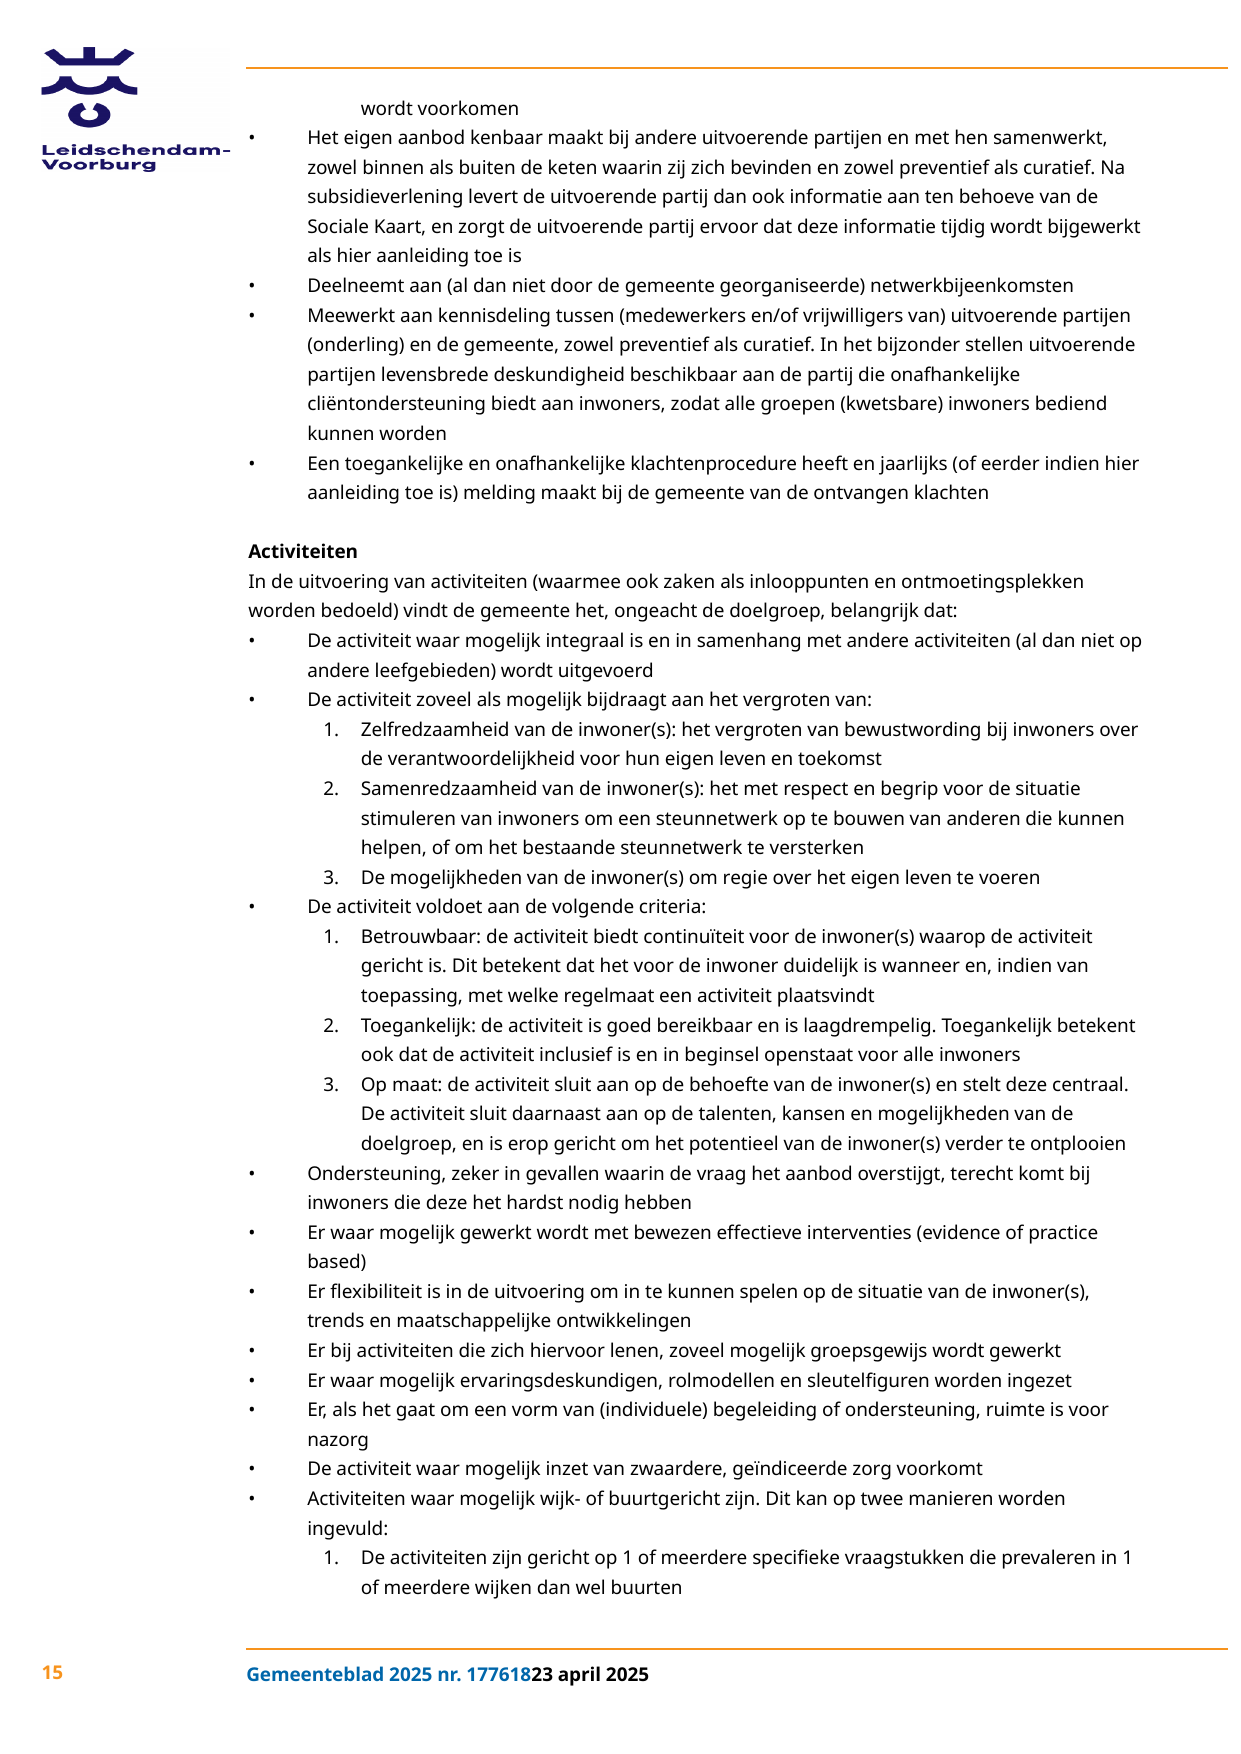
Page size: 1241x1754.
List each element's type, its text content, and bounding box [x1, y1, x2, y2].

list Een toegankelijke en onafhankelijke klachtenprocedure heeft en jaarlijks (of eerder indien hier aanleiding toe is) melding maakt bij de gemeente van de ontvangen klachten [248, 450, 1152, 505]
list De activiteit waar mogelijk inzet van zwaardere, geïndiceerde zorg voorkomt [248, 1456, 1152, 1481]
list Activiteiten waar mogelijk wijk- of buurtgericht zijn. Dit kan op twee manieren worden ingevuld: [248, 1485, 1152, 1541]
list Op maat: de activiteit sluit aan op de behoefte van de inwoner(s) en stelt deze centraal. De activiteit sluit daarnaast aan op de talenten, kansen en mogelijkheden van de doelgroep, en is erop gericht om het potentieel van de inwoner(s) verder te ontplooien [323, 1071, 1152, 1156]
list Toegankelijk: de activiteit is goed bereikbaar en is laagdrempelig. Toegankelijk betekent ook dat de activiteit inclusief is en in beginsel openstaat voor alle inwoners [323, 1012, 1152, 1067]
list Er waar mogelijk ervaringsdeskundigen, rolmodellen en sleutelfiguren worden ingezet [248, 1367, 1152, 1393]
list Er waar mogelijk gewerkt wordt met bewezen effectieve interventies (evidence of practice based) [248, 1219, 1152, 1274]
list De activiteit zoveel als mogelijk bijdraagt aan het vergroten van: [248, 686, 1152, 712]
list De activiteiten zijn gericht op 1 of meerdere specifieke vraagstukken die prevaleren in 1 of meerdere wijken dan wel buurten [323, 1544, 1152, 1600]
list De activiteit waar mogelijk integraal is en in samenhang met andere activiteiten (al dan niet op andere leefgebieden) wordt uitgevoerd [248, 627, 1152, 683]
list Er, als het gaat om een vorm van (individuele) begeleiding of ondersteuning, ruimte is voor nazorg [248, 1396, 1152, 1452]
list De activiteit voldoet aan de volgende criteria: [248, 893, 1152, 919]
text In de uitvoering van activiteiten (waarmee ook zaken als inlooppunten en ontmoetingsplekken worden bedoeld) vindt de gemeente het, ongeacht de doelgroep, belangrijk dat: [248, 568, 1152, 623]
list Meewerkt aan kennisdeling tussen (medewerkers en/of vrijwilligers van) uitvoerende partijen (onderling) en de gemeente, zowel preventief als curatief. In het bijzonder stellen uitvoerende partijen levensbrede deskundigheid beschikbaar aan de partij die onafhankelijke cliëntondersteuning biedt aan inwoners, zodat alle groepen (kwetsbare) inwoners bediend kunnen worden [248, 302, 1152, 446]
list De mogelijkheden van de inwoner(s) om regie over het eigen leven te voeren [323, 864, 1152, 890]
list Samenredzaamheid van de inwoner(s): het met respect en begrip voor de situatie stimuleren van inwoners om een steunnetwerk op te bouwen van anderen die kunnen helpen, of om het bestaande steunnetwerk te versterken [323, 775, 1152, 860]
list Zelfredzaamheid van de inwoner(s): het vergroten van bewustwording bij inwoners over de verantwoordelijkheid voor hun eigen leven en toekomst [323, 716, 1152, 771]
list Deelneemt aan (al dan niet door de gemeente georganiseerde) netwerkbijeenkomsten [248, 272, 1152, 298]
list Betrouwbaar: de activiteit biedt continuïteit voor de inwoner(s) waarop de activiteit gericht is. Dit betekent dat het voor de inwoner duidelijk is wanneer en, indien van toepassing, met welke regelmaat een activiteit plaatsvindt [323, 923, 1152, 1008]
list Ondersteuning, zeker in gevallen waarin de vraag het aanbod overstijgt, terecht komt bij inwoners die deze het hardst nodig hebben [248, 1160, 1152, 1215]
list Het eigen aanbod kenbaar maakt bij andere uitvoerende partijen en met hen samenwerkt, zowel binnen als buiten de keten waarin zij zich bevinden en zowel preventief als curatief. Na subsidieverlening levert de uitvoerende partij dan ook informatie aan ten behoeve van de Sociale Kaart, en zorgt de uitvoerende partij ervoor dat deze informatie tijdig wordt bijgewerkt als hier aanleiding toe is [248, 124, 1152, 268]
list Er bij activiteiten die zich hiervoor lenen, zoveel mogelijk groepsgewijs wordt gewerkt [248, 1337, 1152, 1363]
list wordt voorkomen [323, 95, 1152, 121]
text Activiteiten [248, 538, 1152, 564]
list Er flexibiliteit is in de uitvoering om in te kunnen spelen op de situatie van de inwoner(s), trends en maatschappelijke ontwikkelingen [248, 1278, 1152, 1333]
picture [41, 47, 231, 172]
